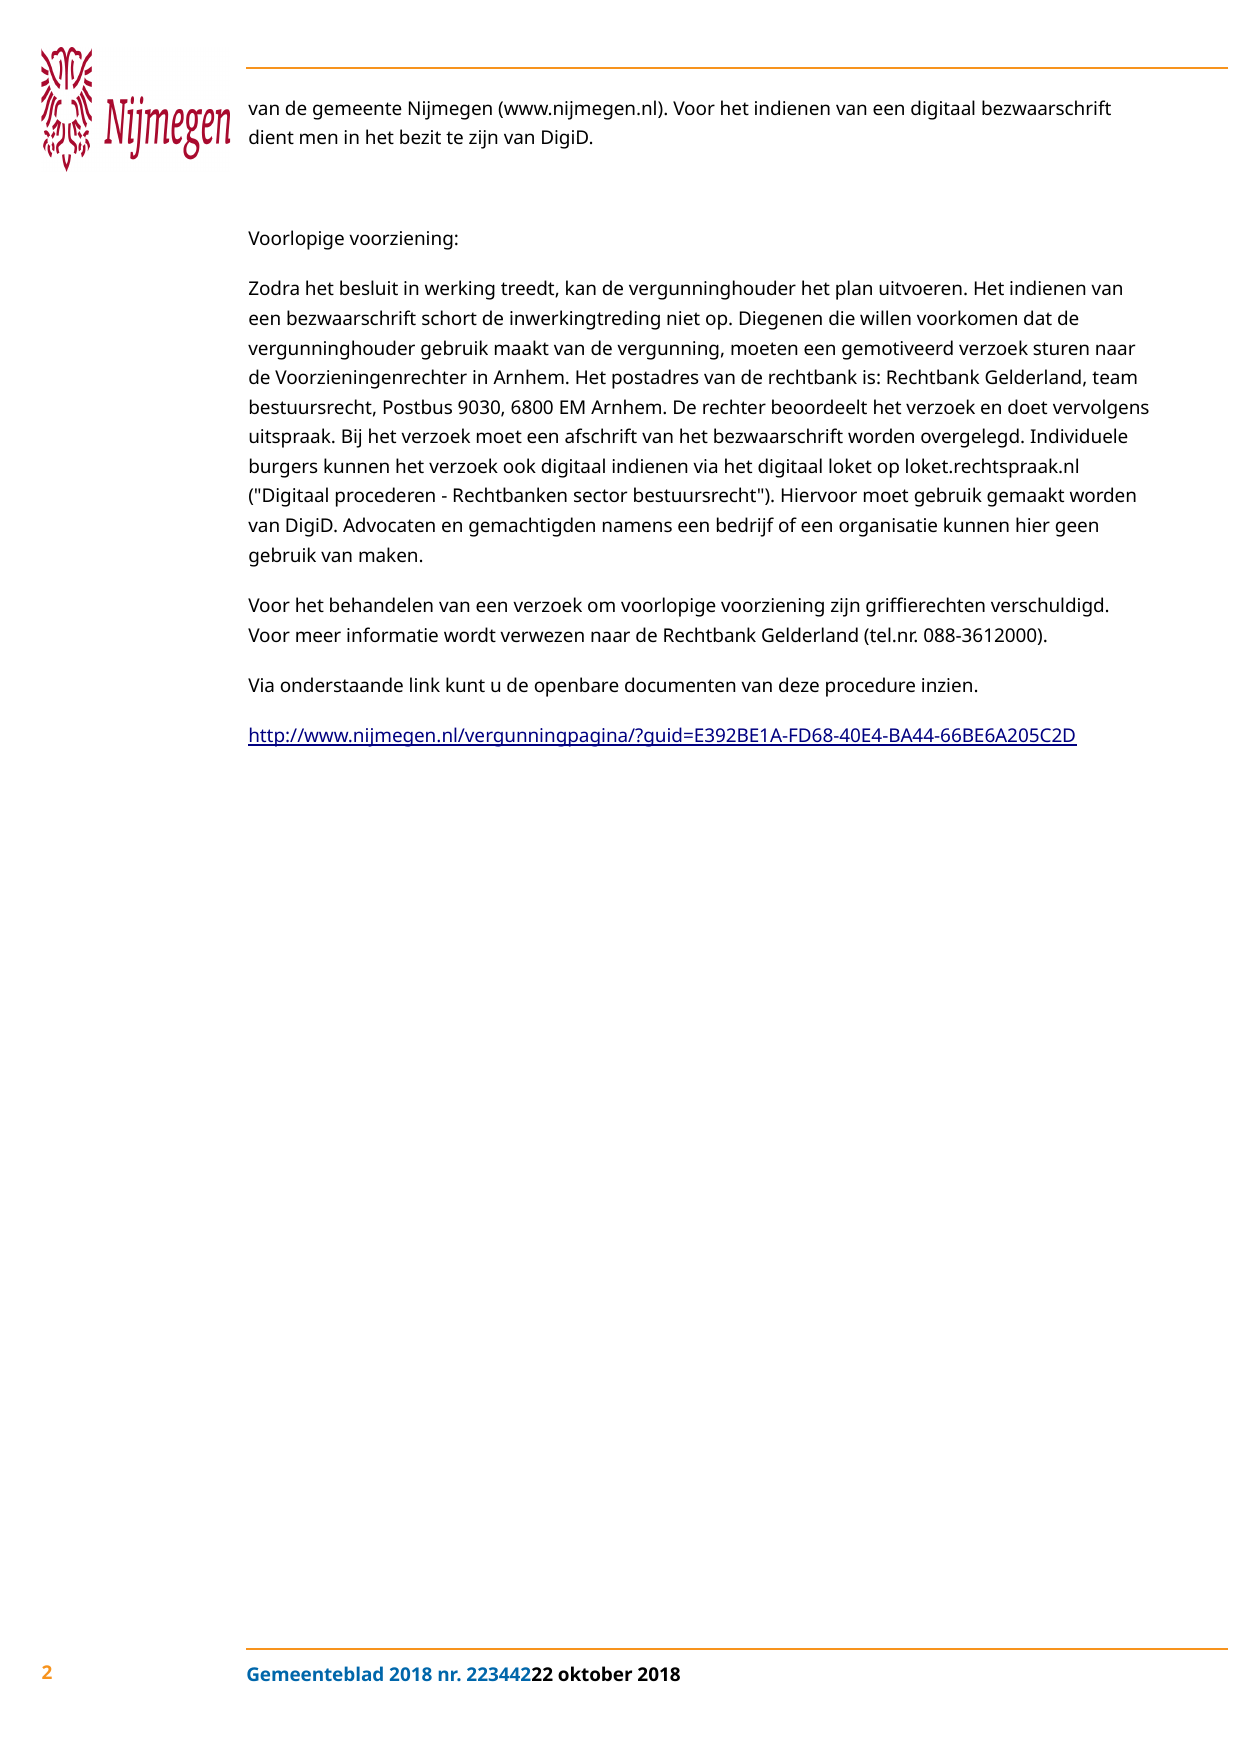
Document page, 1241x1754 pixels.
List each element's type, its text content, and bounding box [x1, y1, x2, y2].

text Voorlopige voorziening: [248, 225, 1152, 251]
text http://www.nijmegen.nl/vergunningpagina/?guid=E392BE1A-FD68-40E4-BA44-66BE6A205C2D [248, 723, 1152, 748]
text Zodra het besluit in werking treedt, kan de vergunninghouder het plan uitvoeren. Het indienen van een bezwaarschrift schort de inwerkingtreding niet op. Diegenen die willen voorkomen dat de vergunninghouder gebruik maakt van de vergunning, moeten een gemotiveerd verzoek sturen naar de Voorzieningenrechter in Arnhem. Het postadres van de rechtbank is: Rechtbank Gelderland, team bestuursrecht, Postbus 9030, 6800 EM Arnhem. De rechter beoordeelt het verzoek en doet vervolgens uitspraak. Bij het verzoek moet een afschrift van het bezwaarschrift worden overgelegd. Individuele burgers kunnen het verzoek ook digitaal indienen via het digitaal loket op loket.rechtspraak.nl ("Digitaal procederen - Rechtbanken sector bestuursrecht"). Hiervoor moet gebruik gemaakt worden van DigiD. Advocaten en gemachtigden namens een bedrijf of een organisatie kunnen hier geen gebruik van maken. [248, 276, 1152, 568]
text Voor het behandelen van een verzoek om voorlopige voorziening zijn griffierechten verschuldigd. Voor meer informatie wordt verwezen naar de Rechtbank Gelderland (tel.nr. 088-3612000). [248, 592, 1152, 648]
picture [41, 47, 231, 172]
text van de gemeente Nijmegen (www.nijmegen.nl). Voor het indienen van een digitaal bezwaarschrift dient men in het bezit te zijn van DigiD. [248, 95, 1152, 150]
text Via onderstaande link kunt u de openbare documenten van deze procedure inzien. [248, 672, 1152, 698]
